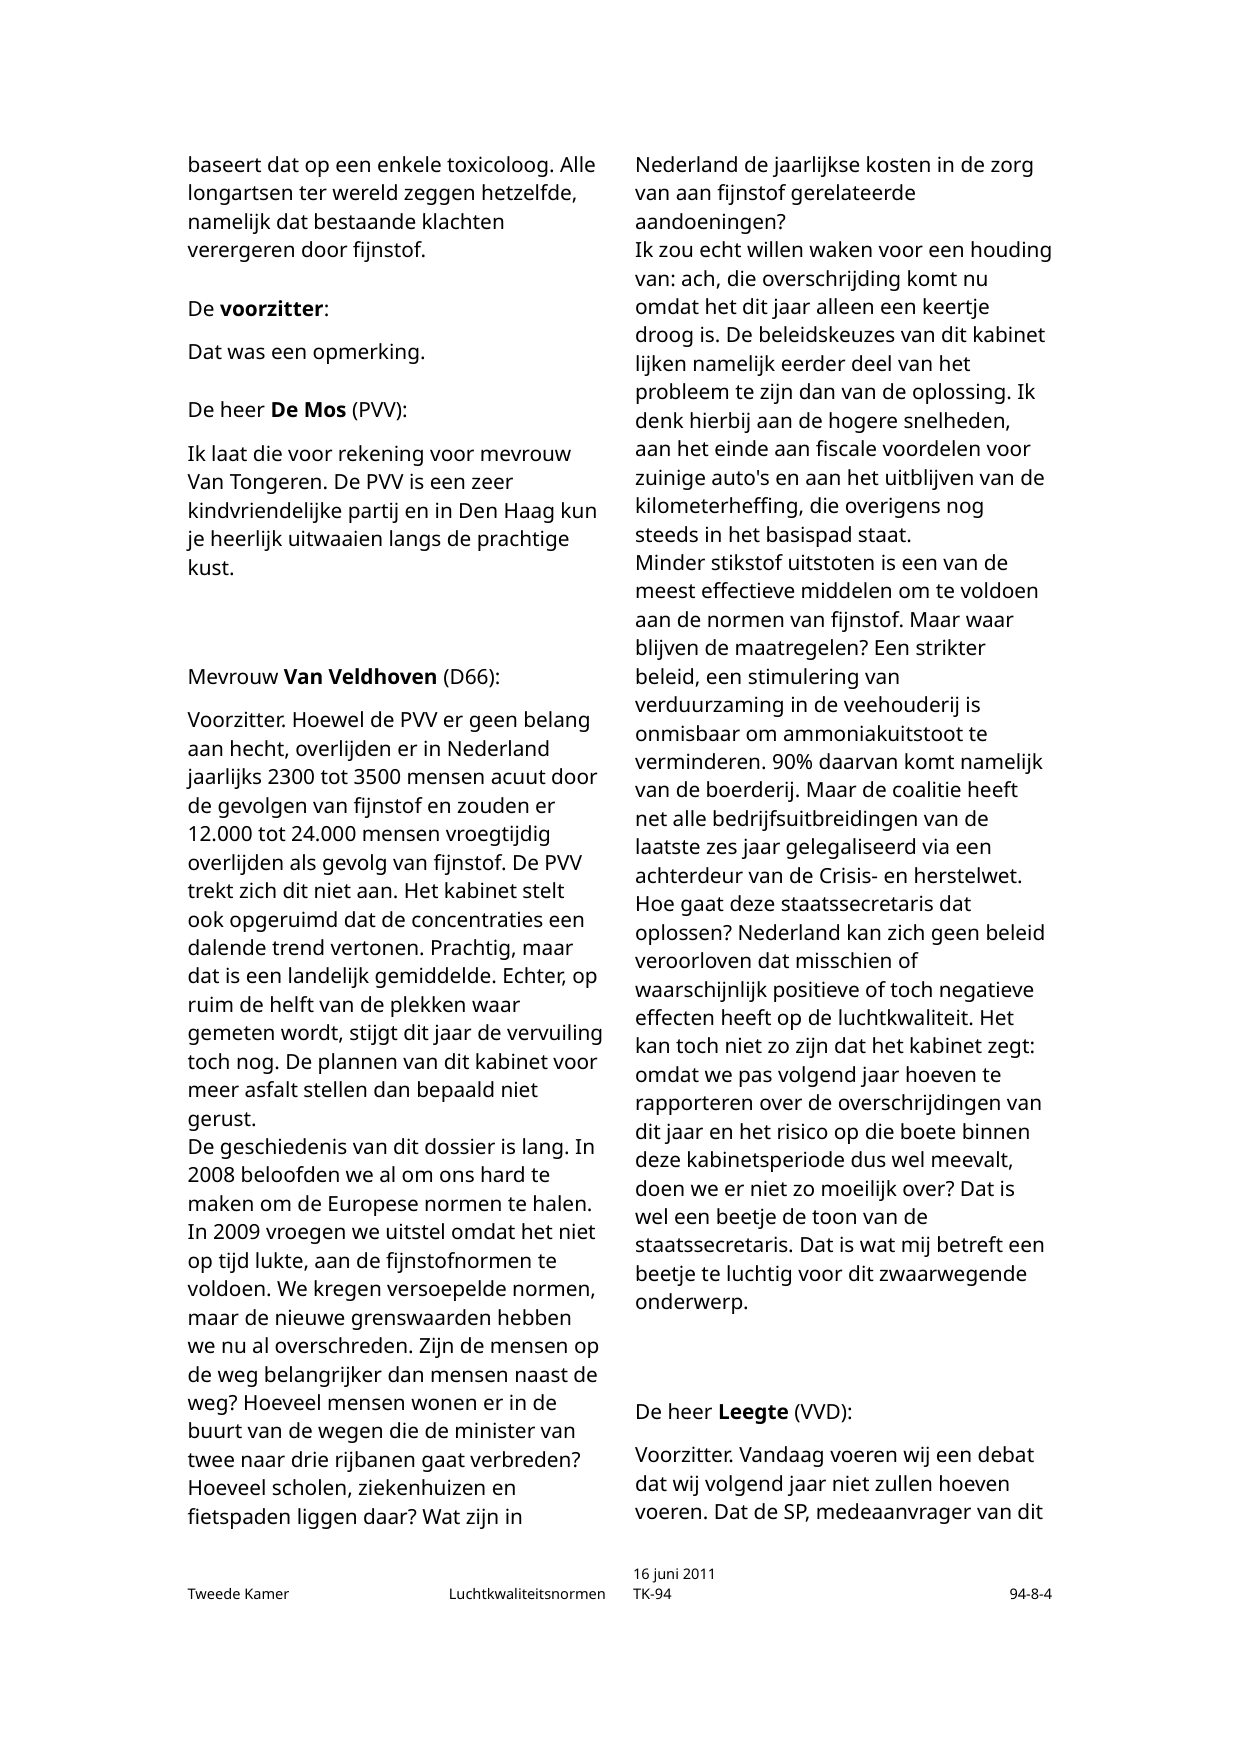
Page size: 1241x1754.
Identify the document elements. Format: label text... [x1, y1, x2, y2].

text De heer Leegte (VVD): [635, 1397, 1053, 1425]
text  [187, 611, 605, 640]
text baseert dat op een enkele toxicoloog. Alle longartsen ter wereld zeggen hetzelfde, namelijk dat bestaande klachten verergeren door fijnstof. [187, 150, 605, 264]
text Voorzitter. Vandaag voeren wij een debat dat wij volgend jaar niet zullen hoeven voeren. Dat de SP, medeaanvrager van dit [635, 1440, 1053, 1526]
text Minder stikstof uitstoten is een van de meest effectieve middelen om te voldoen aan de normen van fijnstof. Maar waar blijven de maatregelen? Een strikter beleid, een stimulering van verduurzaming in de veehouderij is onmisbaar om ammoniakuitstoot te verminderen. 90% daarvan komt namelijk van de boerderij. Maar de coalitie heeft net alle bedrijfsuitbreidingen van de laatste zes jaar gelegaliseerd via een achterdeur van de Crisis- en herstelwet. Hoe gaat deze staatssecretaris dat oplossen? Nederland kan zich geen beleid veroorloven dat misschien of waarschijnlijk positieve of toch negatieve effecten heeft op de luchtkwaliteit. Het kan toch niet zo zijn dat het kabinet zegt: omdat we pas volgend jaar hoeven te rapporteren over de overschrijdingen van dit jaar en het risico op die boete binnen deze kabinetsperiode dus wel meevalt, doen we er niet zo moeilijk over? Dat is wel een beetje de toon van de staatssecretaris. Dat is wat mij betreft een beetje te luchtig voor dit zwaarwegende onderwerp. [635, 548, 1053, 1316]
text  [635, 1346, 1053, 1374]
text Ik laat die voor rekening voor mevrouw Van Tongeren. De PVV is een zeer kindvriendelijke partij en in Den Haag kun je heerlijk uitwaaien langs de prachtige kust. [187, 439, 605, 581]
text Mevrouw Van Veldhoven (D66): [187, 662, 605, 691]
text Voorzitter. Hoewel de PVV er geen belang aan hecht, overlijden er in Nederland jaarlijks 2300 tot 3500 mensen acuut door de gevolgen van fijnstof en zouden er 12.000 tot 24.000 mensen vroegtijdig overlijden als gevolg van fijnstof. De PVV trekt zich dit niet aan. Het kabinet stelt ook opgeruimd dat de concentraties een dalende trend vertonen. Prachtig, maar dat is een landelijk gemiddelde. Echter, op ruim de helft van de plekken waar gemeten wordt, stijgt dit jaar de vervuiling toch nog. De plannen van dit kabinet voor meer asfalt stellen dan bepaald niet gerust. [187, 706, 605, 1132]
text De voorzitter: [187, 294, 605, 322]
text Dat was een opmerking. [187, 337, 605, 366]
text De geschiedenis van dit dossier is lang. In 2008 beloofden we al om ons hard te maken om de Europese normen te halen. In 2009 vroegen we uitstel omdat het niet op tijd lukte, aan de fijnstofnormen te voldoen. We kregen versoepelde normen, maar de nieuwe grenswaarden hebben we nu al overschreden. Zijn de mensen op de weg belangrijker dan mensen naast de weg? Hoeveel mensen wonen er in de buurt van de wegen die de minister van twee naar drie rijbanen gaat verbreden? Hoeveel scholen, ziekenhuizen en fietspaden liggen daar? Wat zijn in [187, 1132, 605, 1530]
text Nederland de jaarlijkse kosten in de zorg van aan fijnstof gerelateerde aandoeningen? [635, 150, 1053, 235]
text Ik zou echt willen waken voor een houding van: ach, die overschrijding komt nu omdat het dit jaar alleen een keertje droog is. De beleidskeuzes van dit kabinet lijken namelijk eerder deel van het probleem te zijn dan van de oplossing. Ik denk hierbij aan de hogere snelheden, aan het einde aan fiscale voordelen voor zuinige auto's en aan het uitblijven van de kilometerheffing, die overigens nog steeds in het basispad staat. [635, 235, 1053, 548]
text De heer De Mos (PVV): [187, 396, 605, 424]
